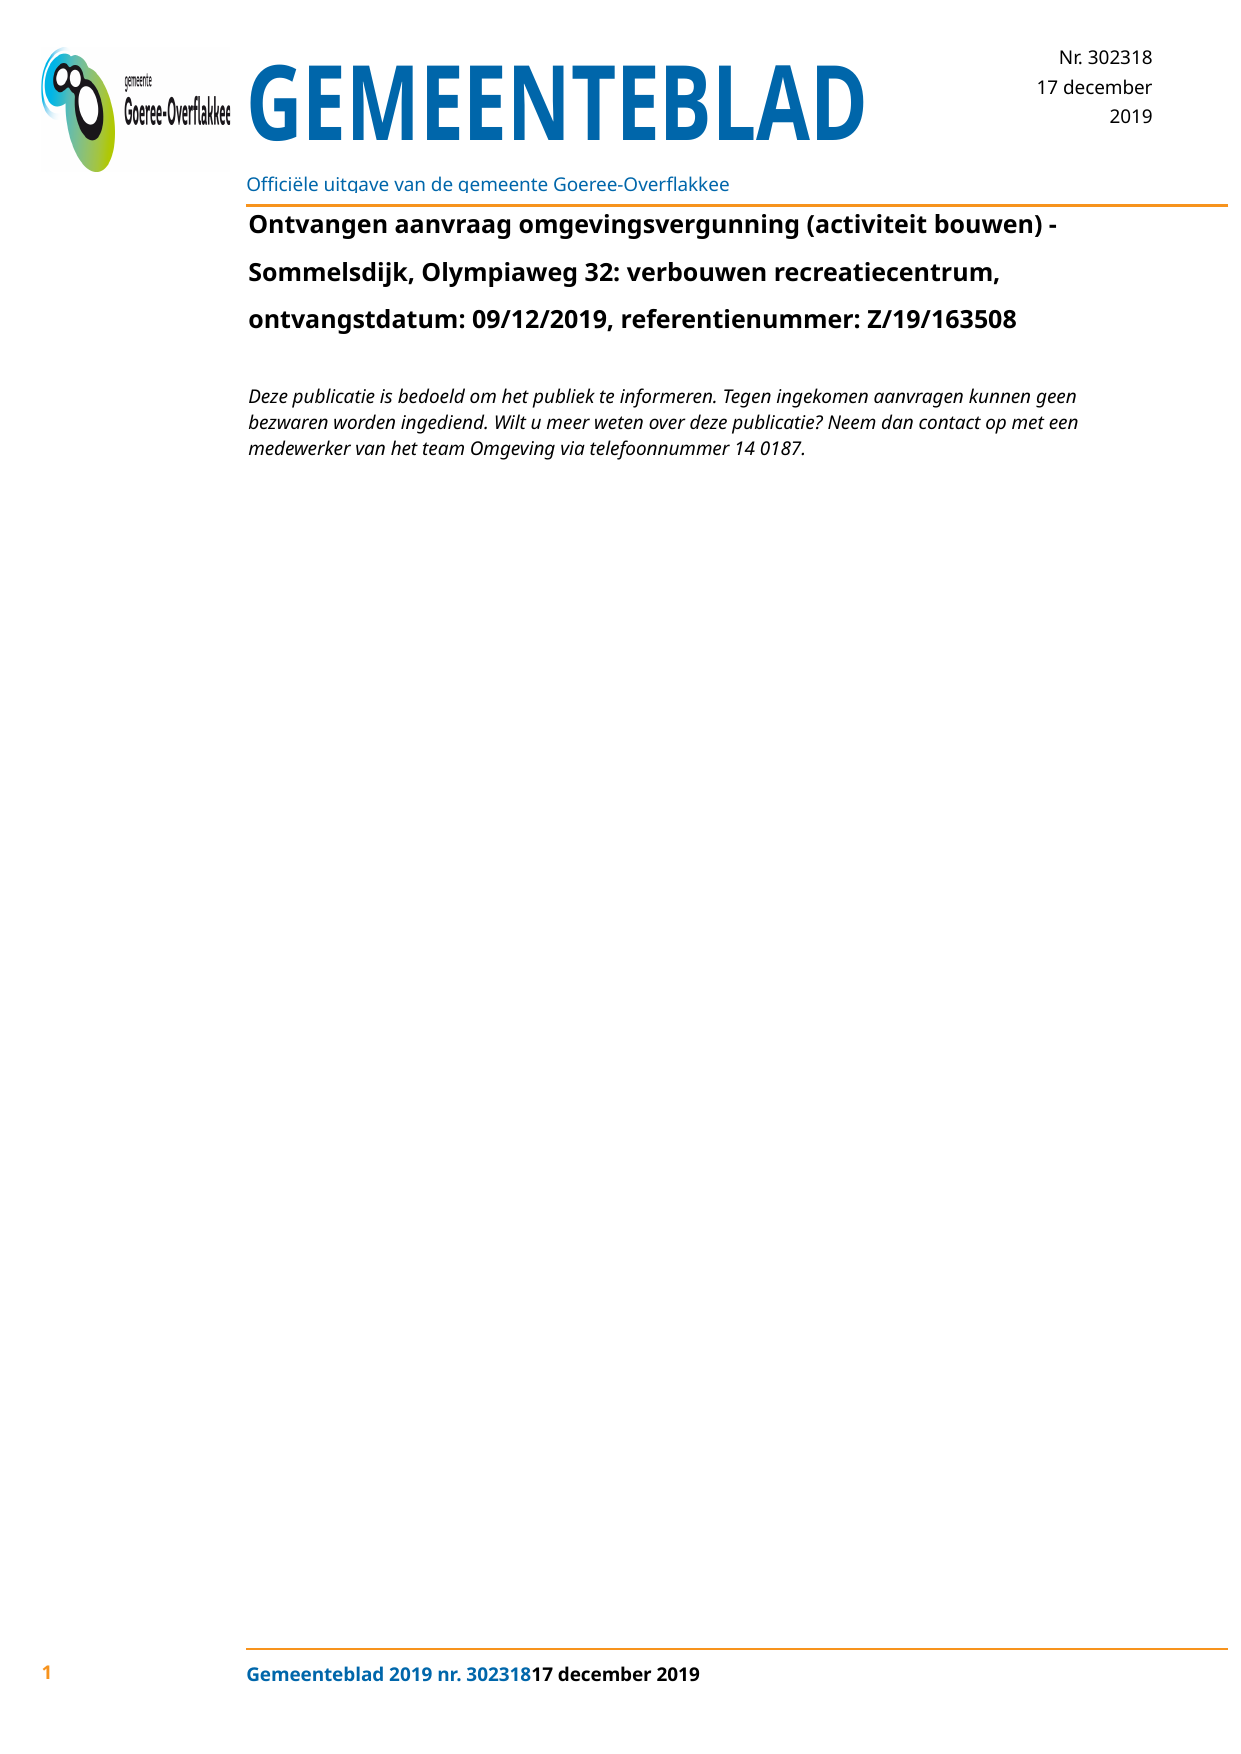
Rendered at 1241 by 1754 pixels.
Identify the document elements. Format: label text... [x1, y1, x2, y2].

text Deze publicatie is bedoeld om het publiek te informeren. Tegen ingekomen aanvragen kunnen geen bezwaren worden ingediend. Wilt u meer weten over deze publicatie? Neem dan contact op met een medewerker van het team Omgeving via telefoonnummer 14 0187. [248, 384, 1152, 461]
picture [41, 47, 231, 172]
text Ontvangen aanvraag omgevingsvergunning (activiteit bouwen) - Sommelsdijk, Olympiaweg 32: verbouwen recreatiecentrum, ontvangstdatum: 09/12/2019, referentienummer: Z/19/163508 [248, 207, 1152, 336]
